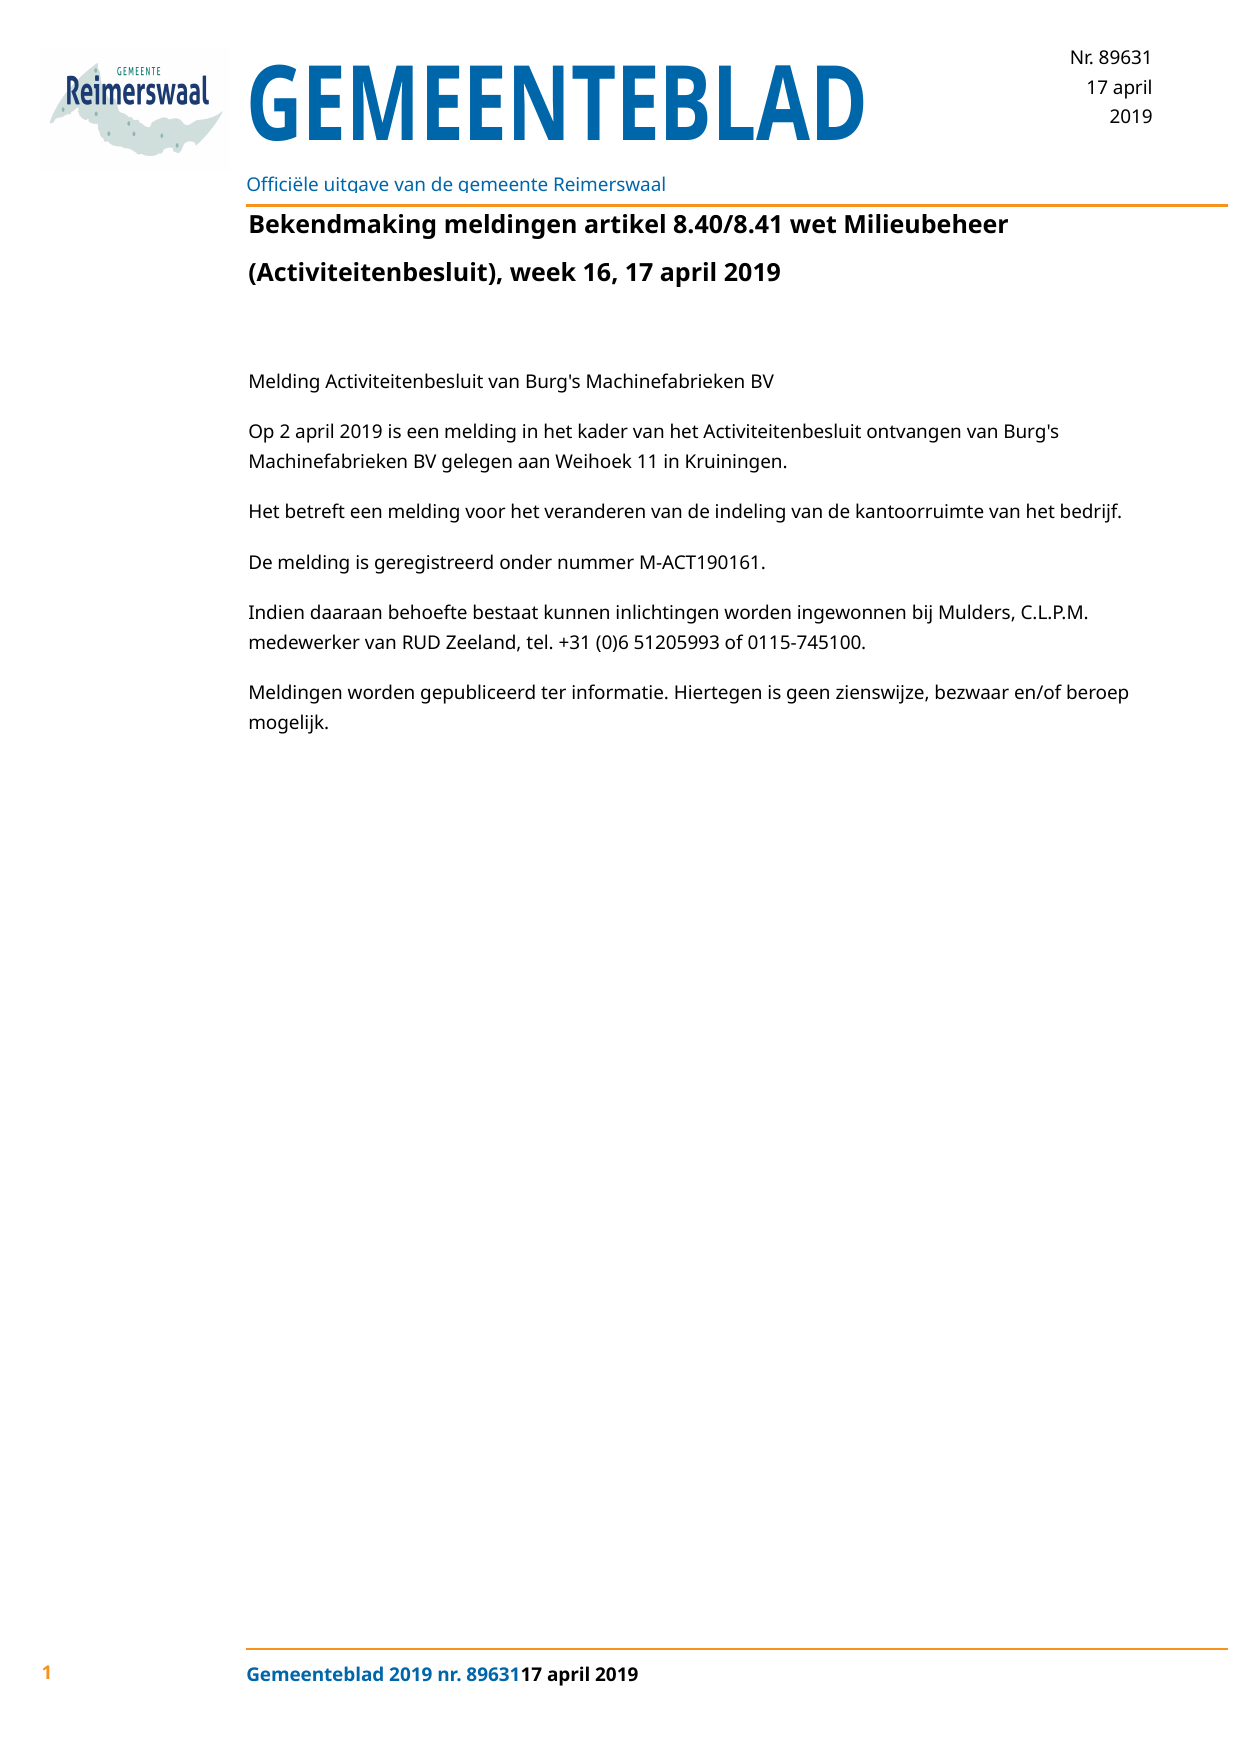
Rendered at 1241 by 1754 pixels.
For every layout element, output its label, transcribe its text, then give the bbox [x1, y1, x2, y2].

text Op 2 april 2019 is een melding in het kader van het Activiteitenbesluit ontvangen van Burg's Machinefabrieken BV gelegen aan Weihoek 11 in Kruiningen. [248, 419, 1152, 474]
text De melding is geregistreerd onder nummer M-ACT190161. [248, 549, 1152, 575]
text Bekendmaking meldingen artikel 8.40/8.41 wet Milieubeheer (Activiteitenbesluit), week 16, 17 april 2019 [248, 207, 1152, 288]
text Melding Activiteitenbesluit van Burg's Machinefabrieken BV [248, 368, 1152, 394]
text Indien daaraan behoefte bestaat kunnen inlichtingen worden ingewonnen bij Mulders, C.L.P.M. medewerker van RUD Zeeland, tel. +31 (0)6 51205993 of 0115-745100. [248, 599, 1152, 655]
text Meldingen worden gepubliceerd ter informatie. Hiertegen is geen zienswijze, bezwaar en/of beroep mogelijk. [248, 679, 1152, 735]
picture [41, 47, 231, 172]
text Het betreft een melding voor het veranderen van de indeling van de kantoorruimte van het bedrijf. [248, 499, 1152, 524]
